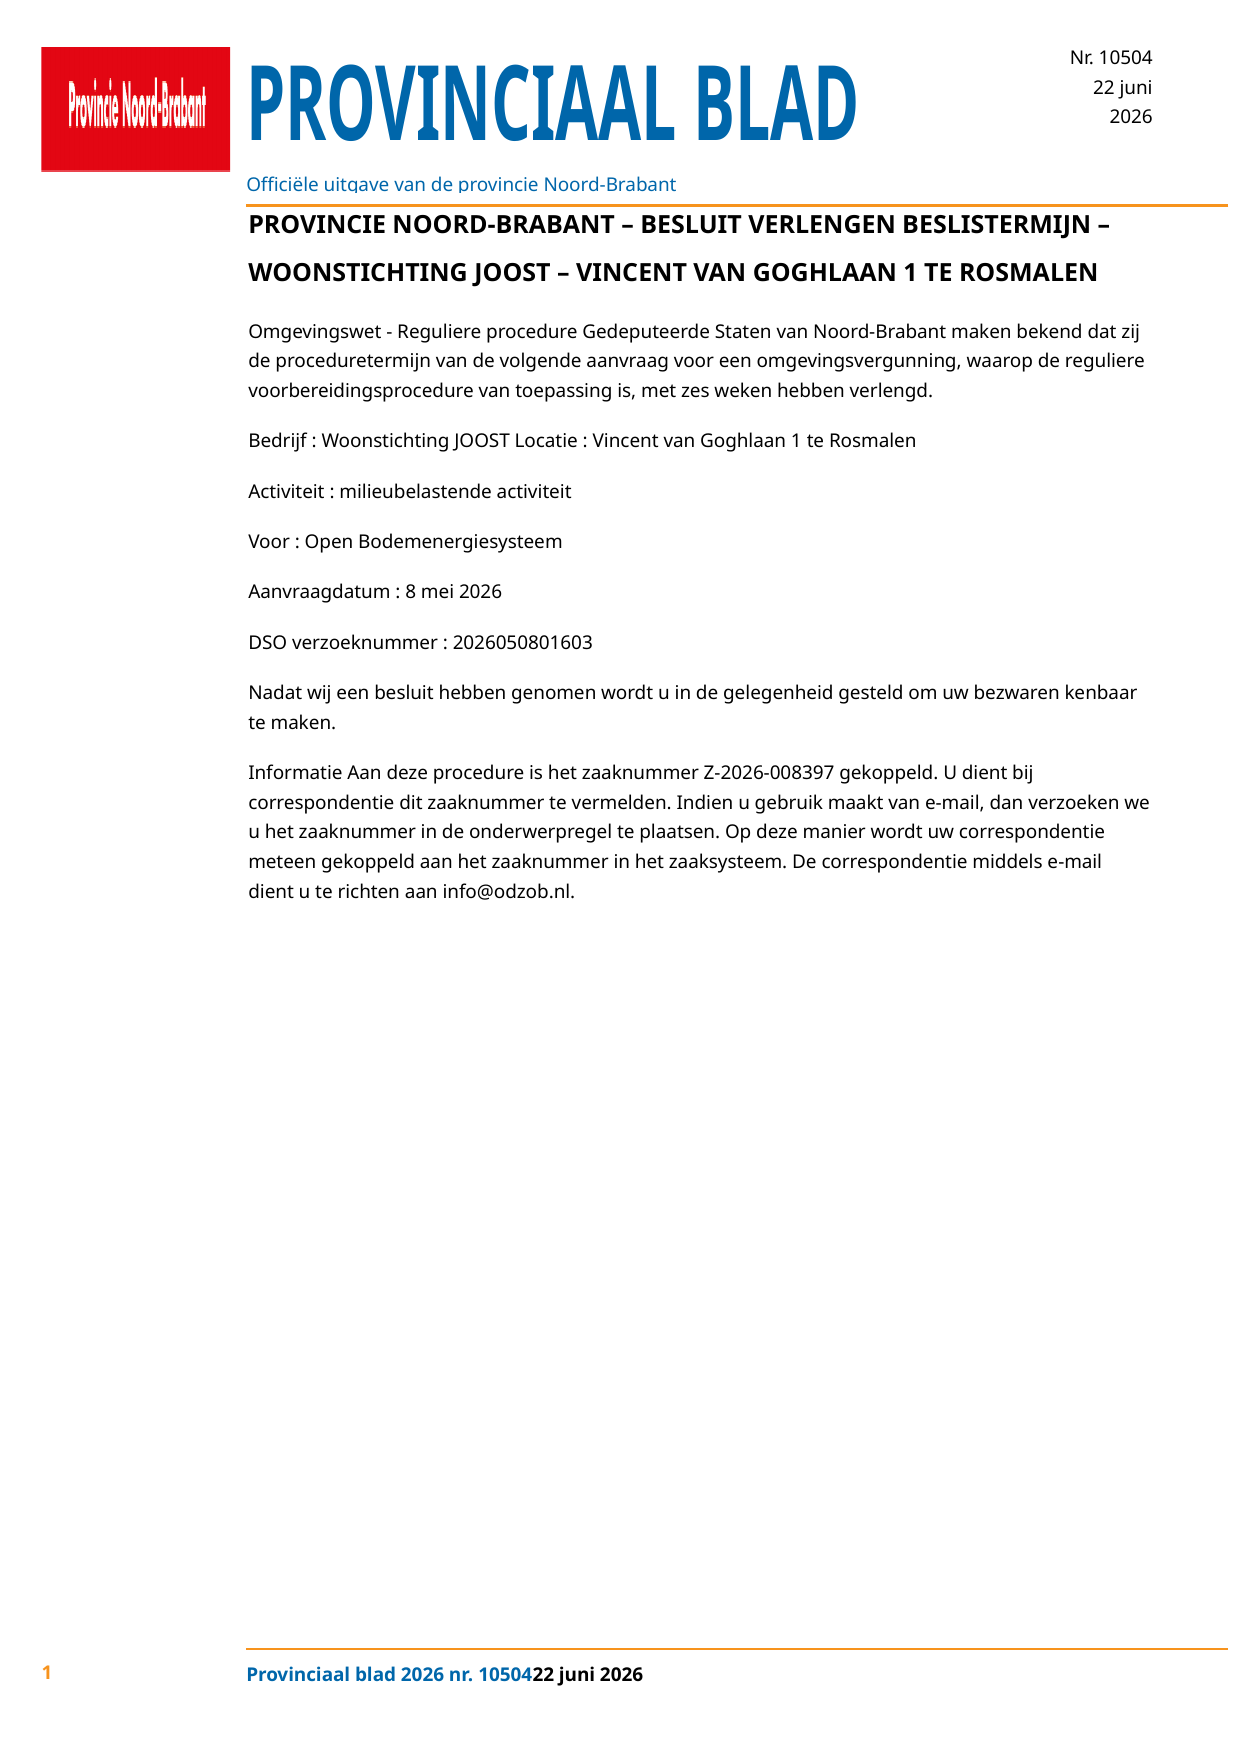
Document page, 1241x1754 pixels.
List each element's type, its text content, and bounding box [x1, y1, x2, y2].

text Informatie Aan deze procedure is het zaaknummer Z-2026-008397 gekoppeld. U dient bij correspondentie dit zaaknummer te vermelden. Indien u gebruik maakt van e-mail, dan verzoeken we u het zaaknummer in de onderwerpregel te plaatsen. Op deze manier wordt uw correspondentie meteen gekoppeld aan het zaaknummer in het zaaksysteem. De correspondentie middels e-mail dient u te richten aan info@odzob.nl. [248, 759, 1152, 904]
text Omgevingswet - Reguliere procedure Gedeputeerde Staten van Noord-Brabant maken bekend dat zij de proceduretermijn van de volgende aanvraag voor een omgevingsvergunning, waarop de reguliere voorbereidingsprocedure van toepassing is, met zes weken hebben verlengd. [248, 318, 1152, 403]
text Activiteit : milieubelastende activiteit [248, 478, 1152, 504]
text PROVINCIE NOORD-BRABANT – BESLUIT VERLENGEN BESLISTERMIJN – WOONSTICHTING JOOST – VINCENT VAN GOGHLAAN 1 TE ROSMALEN [248, 207, 1152, 288]
text Aanvraagdatum : 8 mei 2026 [248, 579, 1152, 604]
picture [41, 47, 231, 172]
text Bedrijf : Woonstichting JOOST Locatie : Vincent van Goghlaan 1 te Rosmalen [248, 427, 1152, 453]
text Nadat wij een besluit hebben genomen wordt u in de gelegenheid gesteld om uw bezwaren kenbaar te maken. [248, 679, 1152, 735]
text DSO verzoeknummer : 2026050801603 [248, 629, 1152, 655]
text Voor : Open Bodemenergiesysteem [248, 528, 1152, 554]
